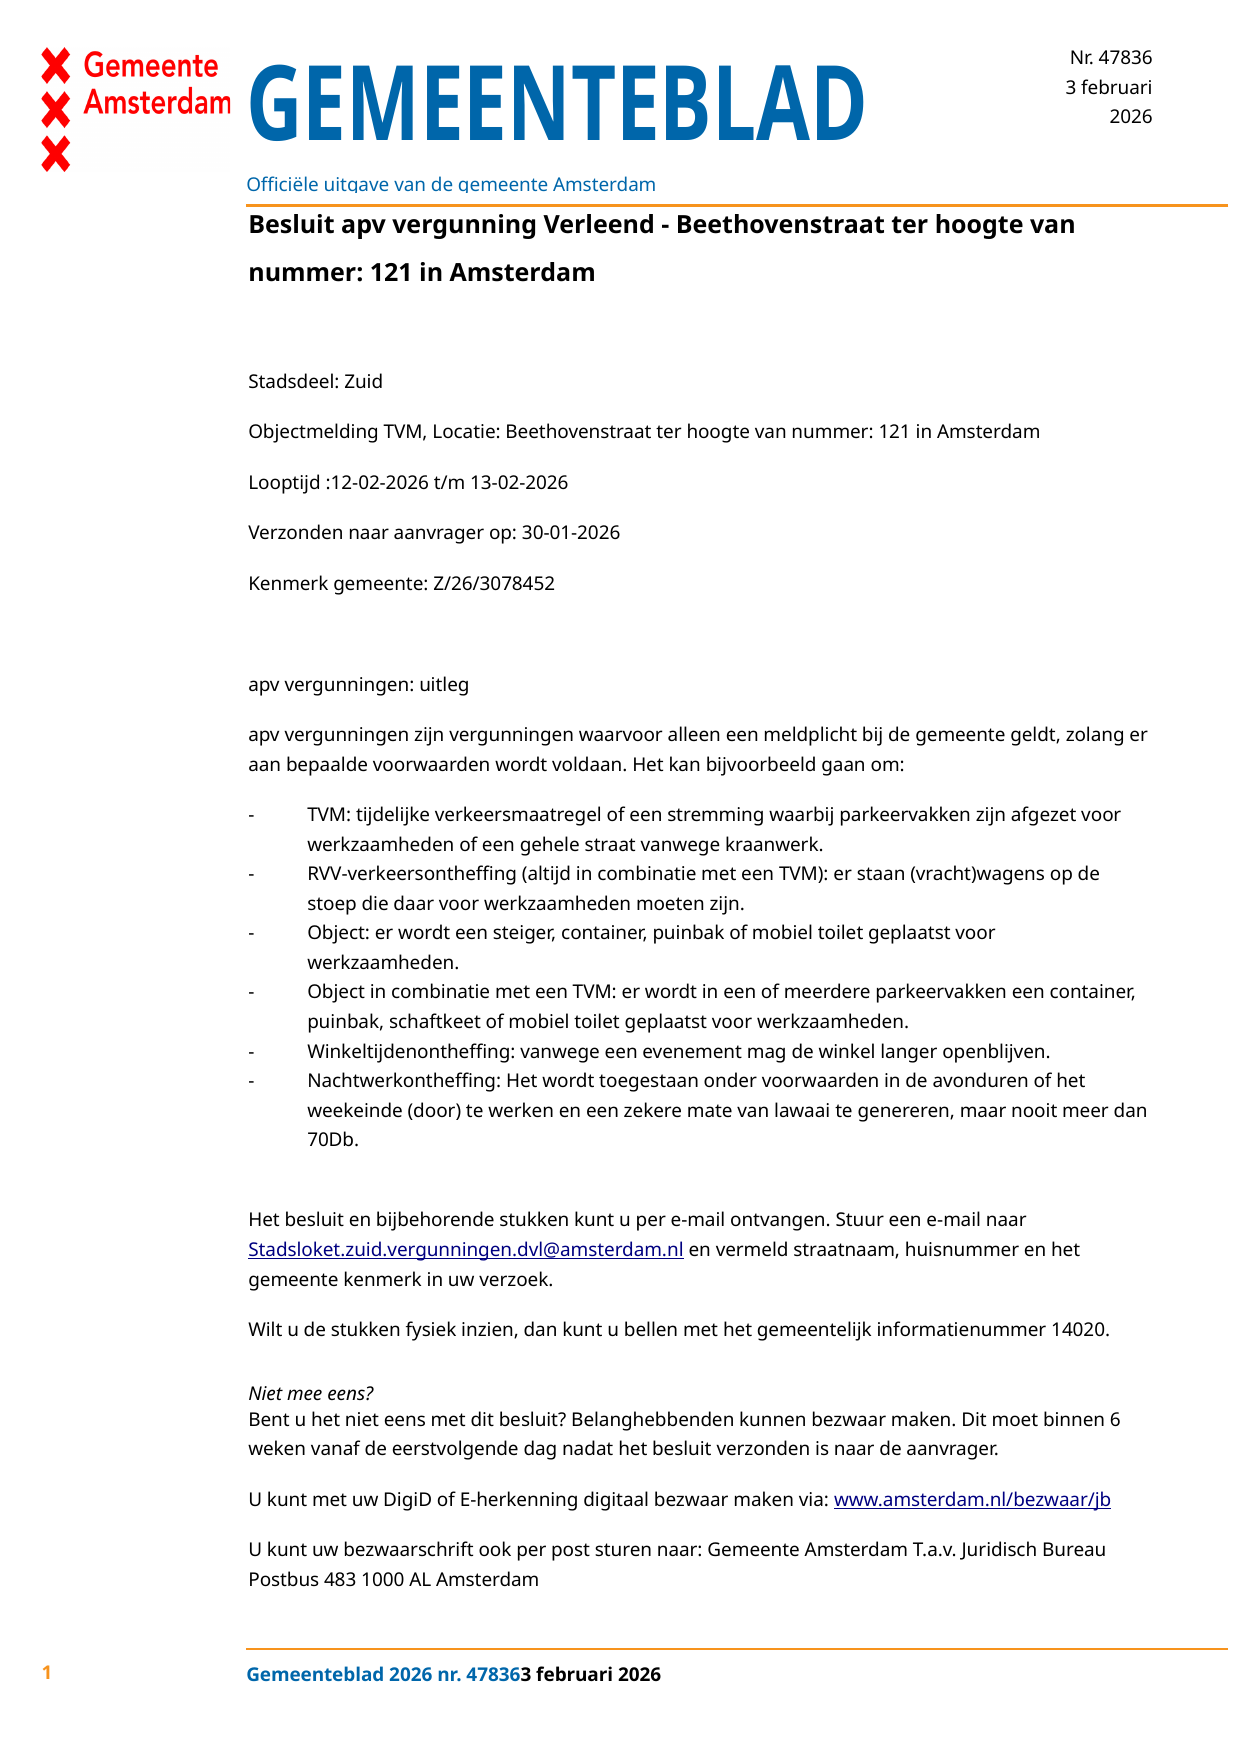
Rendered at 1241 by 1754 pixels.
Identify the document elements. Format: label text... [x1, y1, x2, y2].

list TVM: tijdelijke verkeersmaatregel of een stremming waarbij parkeervakken zijn afgezet voor werkzaamheden of een gehele straat vanwege kraanwerk. [248, 801, 1152, 857]
text apv vergunningen: uitleg [248, 671, 1152, 697]
text U kunt uw bezwaarschrift ook per post sturen naar: Gemeente Amsterdam T.a.v. Juridisch Bureau Postbus 483 1000 AL Amsterdam [248, 1536, 1152, 1592]
text Kenmerk gemeente: Z/26/3078452 [248, 570, 1152, 596]
text Objectmelding TVM, Locatie: Beethovenstraat ter hoogte van nummer: 121 in Amsterdam [248, 419, 1152, 444]
list RVV-verkeersontheffing (altijd in combinatie met een TVM): er staan (vracht)wagens op de stoep die daar voor werkzaamheden moeten zijn. [248, 860, 1152, 916]
text Bent u het niet eens met dit besluit? Belanghebbenden kunnen bezwaar maken. Dit moet binnen 6 weken vanaf de eerstvolgende dag nadat het besluit verzonden is naar de aanvrager. [248, 1406, 1152, 1461]
list Object in combinatie met een TVM: er wordt in een of meerdere parkeervakken een container, puinbak, schaftkeet of mobiel toilet geplaatst voor werkzaamheden. [248, 979, 1152, 1034]
text Niet mee eens? [248, 1380, 1152, 1406]
text U kunt met uw DigiD of E-herkenning digitaal bezwaar maken via: www.amsterdam.nl/bezwaar/jb [248, 1486, 1152, 1512]
text Stadsdeel: Zuid [248, 368, 1152, 394]
text Wilt u de stukken fysiek inzien, dan kunt u bellen met het gemeentelijk informatienummer 14020. [248, 1316, 1152, 1342]
list Object: er wordt een steiger, container, puinbak of mobiel toilet geplaatst voor werkzaamheden. [248, 919, 1152, 975]
list Nachtwerkontheffing: Het wordt toegestaan onder voorwaarden in de avonduren of het weekeinde (door) te werken en een zekere mate van lawaai te genereren, maar nooit meer dan 70Db. [248, 1067, 1152, 1152]
list Winkeltijdenontheffing: vanwege een evenement mag de winkel langer openblijven. [248, 1038, 1152, 1064]
text Besluit apv vergunning Verleend - Beethovenstraat ter hoogte van nummer: 121 in Amsterdam [248, 207, 1152, 288]
text apv vergunningen zijn vergunningen waarvoor alleen een meldplicht bij de gemeente geldt, zolang er aan bepaalde voorwaarden wordt voldaan. Het kan bijvoorbeeld gaan om: [248, 721, 1152, 777]
text Looptijd :12-02-2026 t/m 13-02-2026 [248, 469, 1152, 495]
picture [41, 47, 231, 172]
text Het besluit en bijbehorende stukken kunt u per e-mail ontvangen. Stuur een e-mail naar Stadsloket.zuid.vergunningen.dvl@amsterdam.nl en vermeld straatnaam, huisnummer en het gemeente kenmerk in uw verzoek. [248, 1207, 1152, 1292]
text Verzonden naar aanvrager op: 30-01-2026 [248, 519, 1152, 545]
